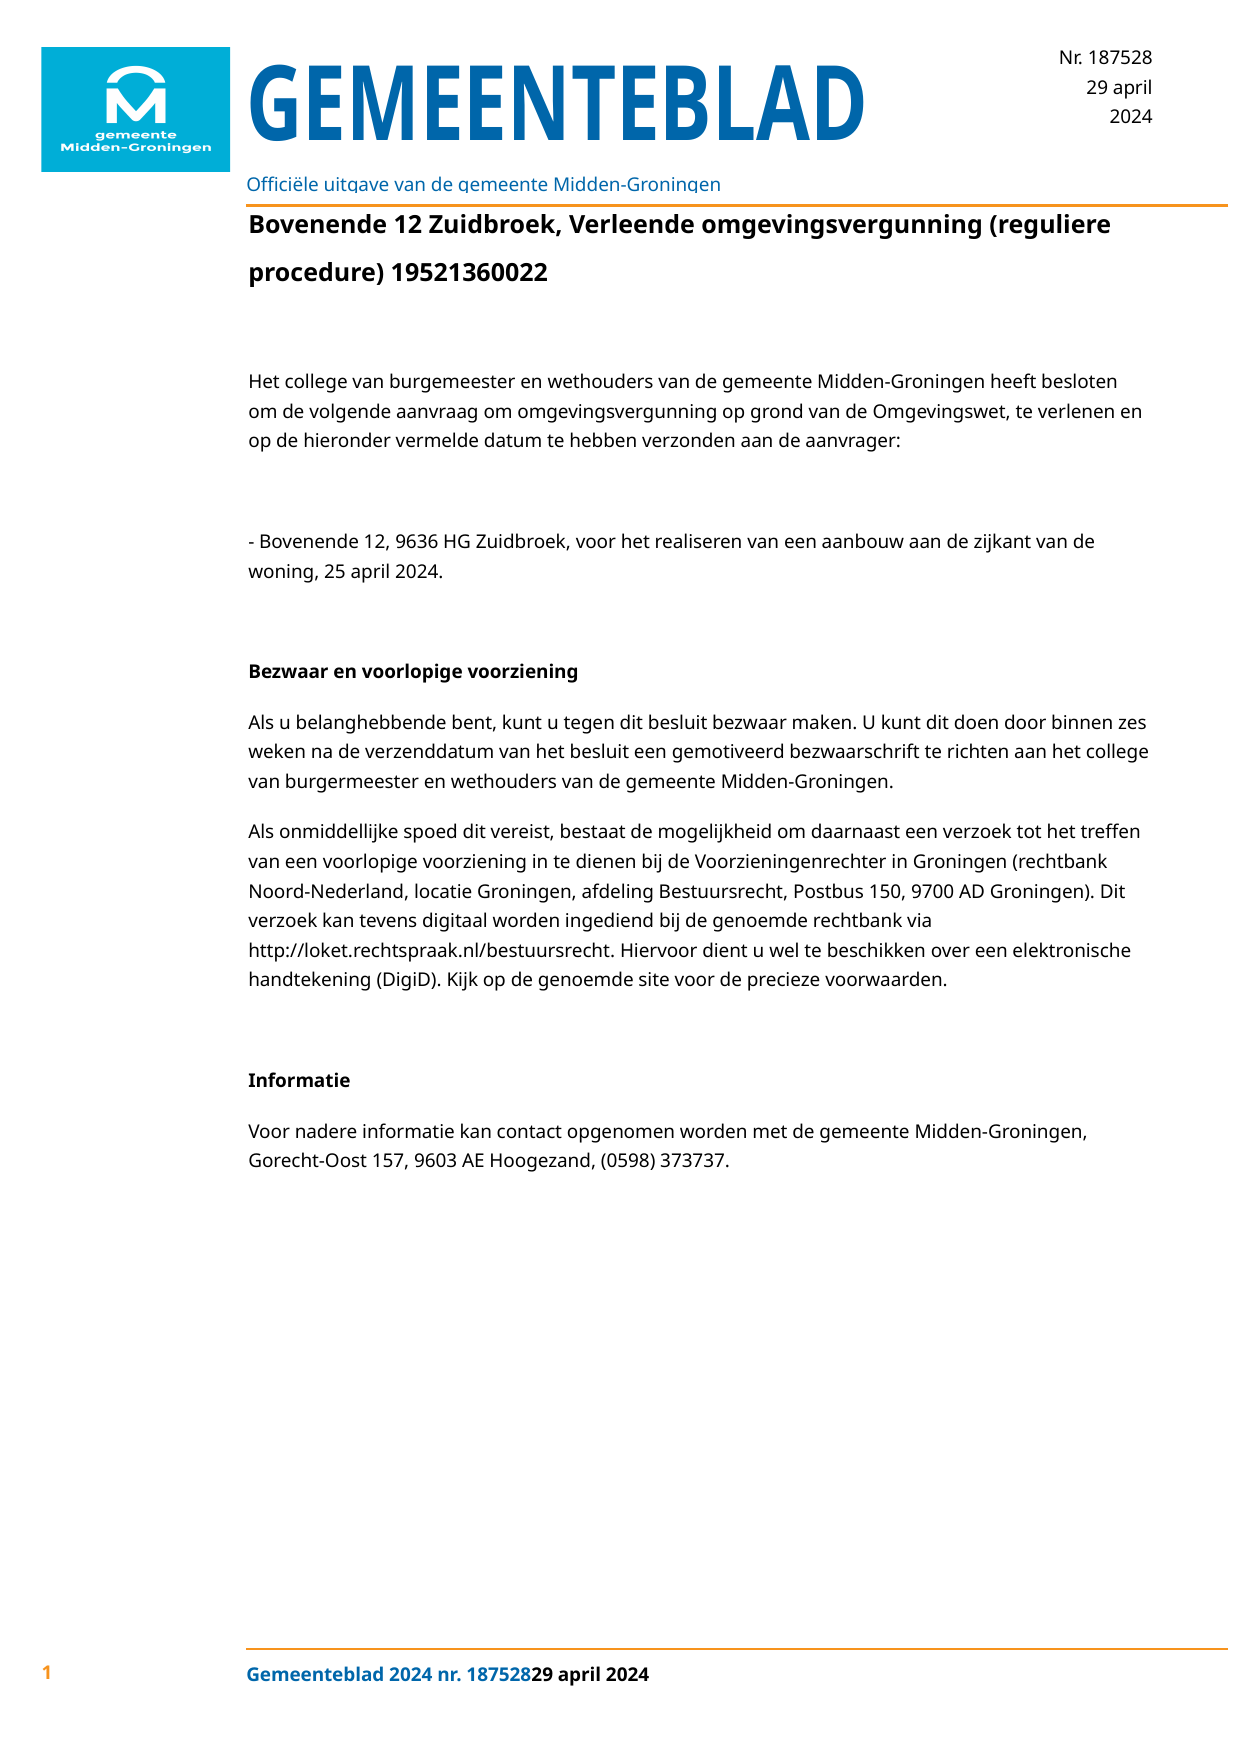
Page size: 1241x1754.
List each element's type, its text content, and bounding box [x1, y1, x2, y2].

text Bovenende 12 Zuidbroek, Verleende omgevingsvergunning (reguliere procedure) 19521360022 [248, 207, 1152, 288]
picture [108, 66, 164, 82]
picture [184, 146, 190, 153]
text Informatie [248, 1067, 1152, 1093]
text Als u belanghebbende bent, kunt u tegen dit besluit bezwaar maken. U kunt dit doen door binnen zes weken na de verzenddatum van het besluit een gemotiveerd bezwaarschrift te richten aan het college van burgermeester en wethouders van de gemeente Midden-Groningen. [248, 709, 1152, 794]
text Het college van burgemeester en wethouders van de gemeente Midden-Groningen heeft besloten om de volgende aanvraag om omgevingsvergunning op grond van de Omgevingswet, te verlenen en op de hieronder vermelde datum te hebben verzonden aan de aanvrager: [248, 368, 1152, 453]
text Bezwaar en voorlopige voorziening [248, 659, 1152, 684]
text - Bovenende 12, 9636 HG Zuidbroek, voor het realiseren van een aanbouw aan de zijkant van de woning, 25 april 2024. [248, 528, 1152, 584]
text Voor nadere informatie kan contact opgenomen worden met de gemeente Midden-Groningen, Gorecht-Oost 157, 9603 AE Hoogezand, (0598) 373737. [248, 1118, 1152, 1173]
text Als onmiddellijke spoed dit vereist, bestaat de mogelijkheid om daarnaast een verzoek tot het treffen van een voorlopige voorziening in te dienen bij de Voorzieningenrechter in Groningen (rechtbank Noord-Nederland, locatie Groningen, afdeling Bestuursrecht, Postbus 150, 9700 AD Groningen). Dit verzoek kan tevens digitaal worden ingediend bij de genoemde rechtbank via http://loket.rechtspraak.nl/bestuursrecht. Hiervoor dient u wel te beschikken over een elektronische handtekening (DigiD). Kijk op de genoemde site voor de precieze voorwaarden. [248, 819, 1152, 992]
picture [107, 89, 165, 122]
